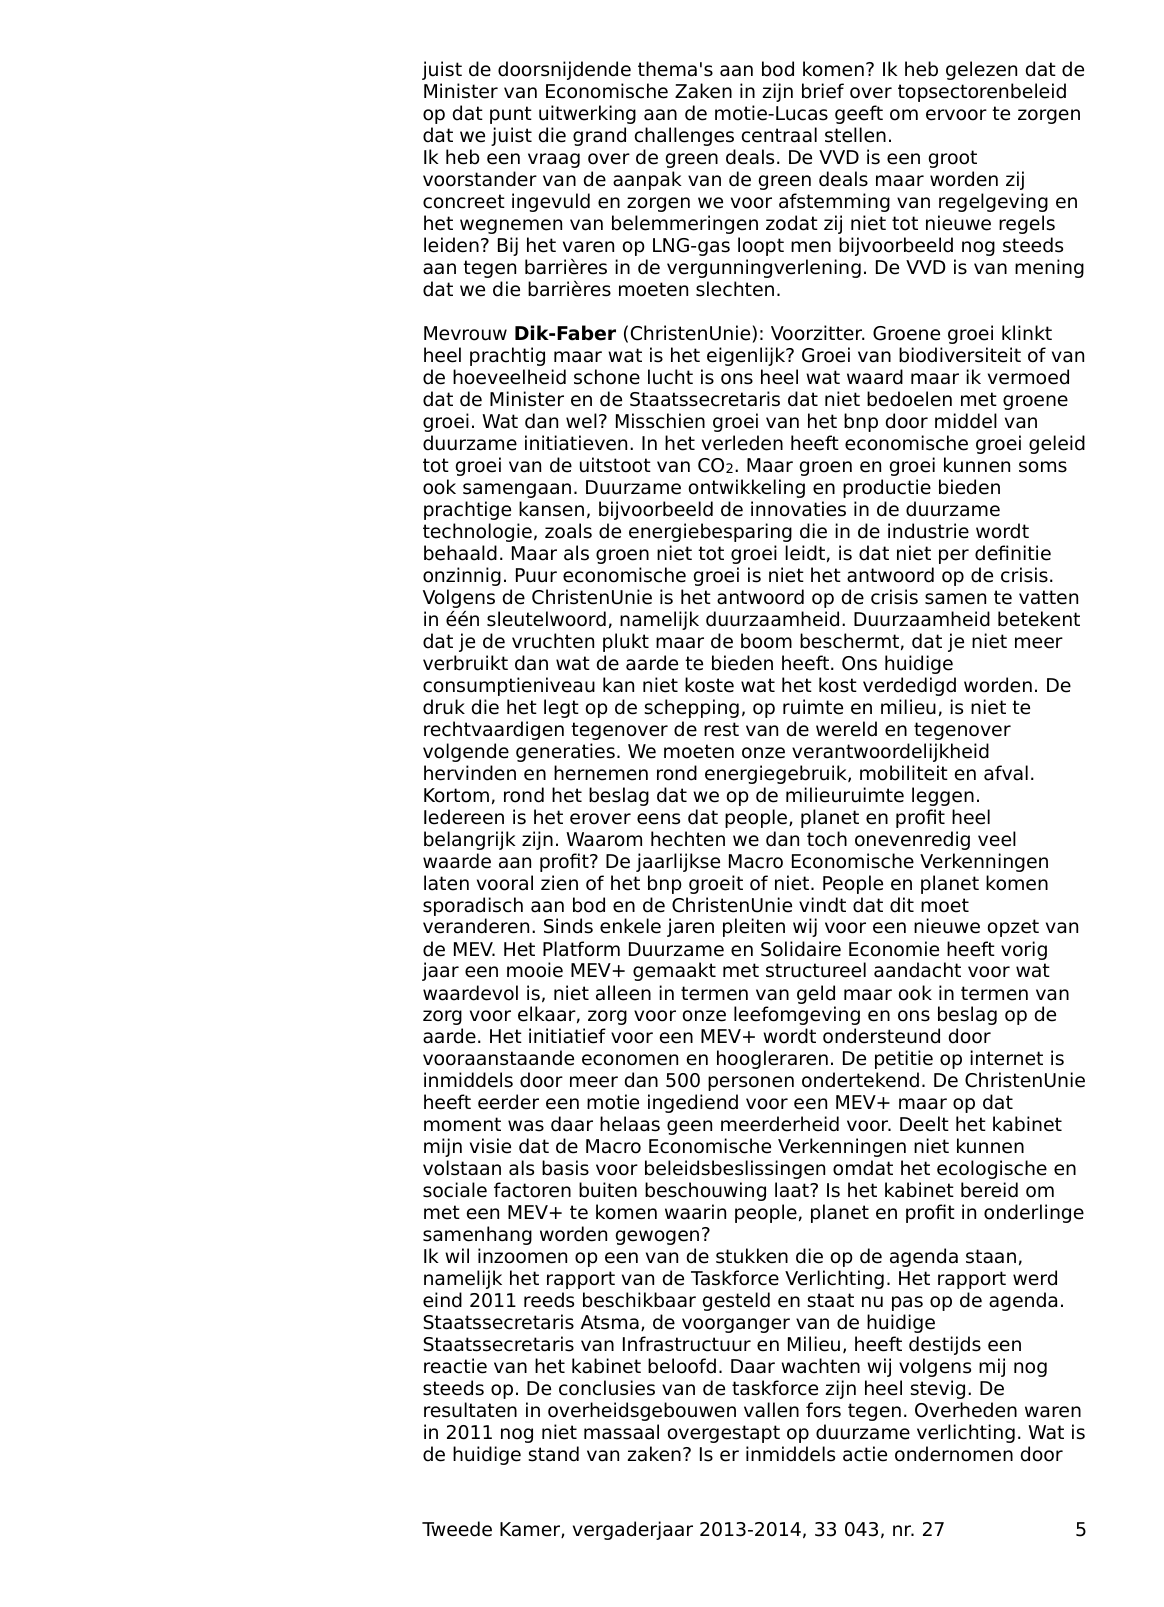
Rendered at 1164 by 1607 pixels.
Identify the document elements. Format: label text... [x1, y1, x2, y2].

text Mevrouw Dik-Faber (ChristenUnie): Voorzitter. Groene groei klinkt heel prachtig maar wat is het eigenlijk? Groei van biodiversiteit of van de hoeveelheid schone lucht is ons heel wat waard maar ik vermoed dat de Minister en de Staatssecretaris dat niet bedoelen met groene groei. Wat dan wel? Misschien groei van het bnp door middel van duurzame initiatieven. In het verleden heeft economische groei geleid tot groei van de uitstoot van CO2. Maar groen en groei kunnen soms ook samengaan. Duurzame ontwikkeling en productie bieden prachtige kansen, bijvoorbeeld de innovaties in de duurzame technologie, zoals de energiebesparing die in de industrie wordt behaald. Maar als groen niet tot groei leidt, is dat niet per definitie onzinnig. Puur economische groei is niet het antwoord op de crisis. Volgens de ChristenUnie is het antwoord op de crisis samen te vatten in één sleutelwoord, namelijk duurzaamheid. Duurzaamheid betekent dat je de vruchten plukt maar de boom beschermt, dat je niet meer verbruikt dan wat de aarde te bieden heeft. Ons huidige consumptieniveau kan niet koste wat het kost verdedigd worden. De druk die het legt op de schepping, op ruimte en milieu, is niet te rechtvaardigen tegenover de rest van de wereld en tegenover volgende generaties. We moeten onze verantwoordelijkheid hervinden en hernemen rond energiegebruik, mobiliteit en afval. Kortom, rond het beslag dat we op de milieuruimte leggen. [422, 323, 1087, 807]
text Iedereen is het erover eens dat people, planet en profit heel belangrijk zijn. Waarom hechten we dan toch onevenredig veel waarde aan profit? De jaarlijkse Macro Economische Verkenningen laten vooral zien of het bnp groeit of niet. People en planet komen sporadisch aan bod en de ChristenUnie vindt dat dit moet veranderen. Sinds enkele jaren pleiten wij voor een nieuwe opzet van de MEV. Het Platform Duurzame en Solidaire Economie heeft vorig jaar een mooie MEV+ gemaakt met structureel aandacht voor wat waardevol is, niet alleen in termen van geld maar ook in termen van zorg voor elkaar, zorg voor onze leefomgeving en ons beslag op de aarde. Het initiatief voor een MEV+ wordt ondersteund door vooraanstaande economen en hoogleraren. De petitie op internet is inmiddels door meer dan 500 personen ondertekend. De ChristenUnie heeft eerder een motie ingediend voor een MEV+ maar op dat moment was daar helaas geen meerderheid voor. Deelt het kabinet mijn visie dat de Macro Economische Verkenningen niet kunnen volstaan als basis voor beleidsbeslissingen omdat het ecologische en sociale factoren buiten beschouwing laat? Is het kabinet bereid om met een MEV+ te komen waarin people, planet en profit in onderlinge samenhang worden gewogen? [422, 807, 1087, 1246]
text Ik wil inzoomen op een van de stukken die op de agenda staan, namelijk het rapport van de Taskforce Verlichting. Het rapport werd eind 2011 reeds beschikbaar gesteld en staat nu pas op de agenda. Staatssecretaris Atsma, de voorganger van de huidige Staatssecretaris van Infrastructuur en Milieu, heeft destijds een reactie van het kabinet beloofd. Daar wachten wij volgens mij nog steeds op. De conclusies van de taskforce zijn heel stevig. De resultaten in overheidsgebouwen vallen fors tegen. Overheden waren in 2011 nog niet massaal overgestapt op duurzame verlichting. Wat is de huidige stand van zaken? Is er inmiddels actie ondernomen door [422, 1246, 1087, 1466]
text juist de doorsnijdende thema's aan bod komen? Ik heb gelezen dat de Minister van Economische Zaken in zijn brief over topsectorenbeleid op dat punt uitwerking aan de motie-Lucas geeft om ervoor te zorgen dat we juist die grand challenges centraal stellen. [422, 59, 1087, 147]
text Ik heb een vraag over de green deals. De VVD is een groot voorstander van de aanpak van de green deals maar worden zij concreet ingevuld en zorgen we voor afstemming van regelgeving en het wegnemen van belemmeringen zodat zij niet tot nieuwe regels leiden? Bij het varen op LNG-gas loopt men bijvoorbeeld nog steeds aan tegen barrières in de vergunningverlening. De VVD is van mening dat we die barrières moeten slechten. [422, 147, 1087, 301]
